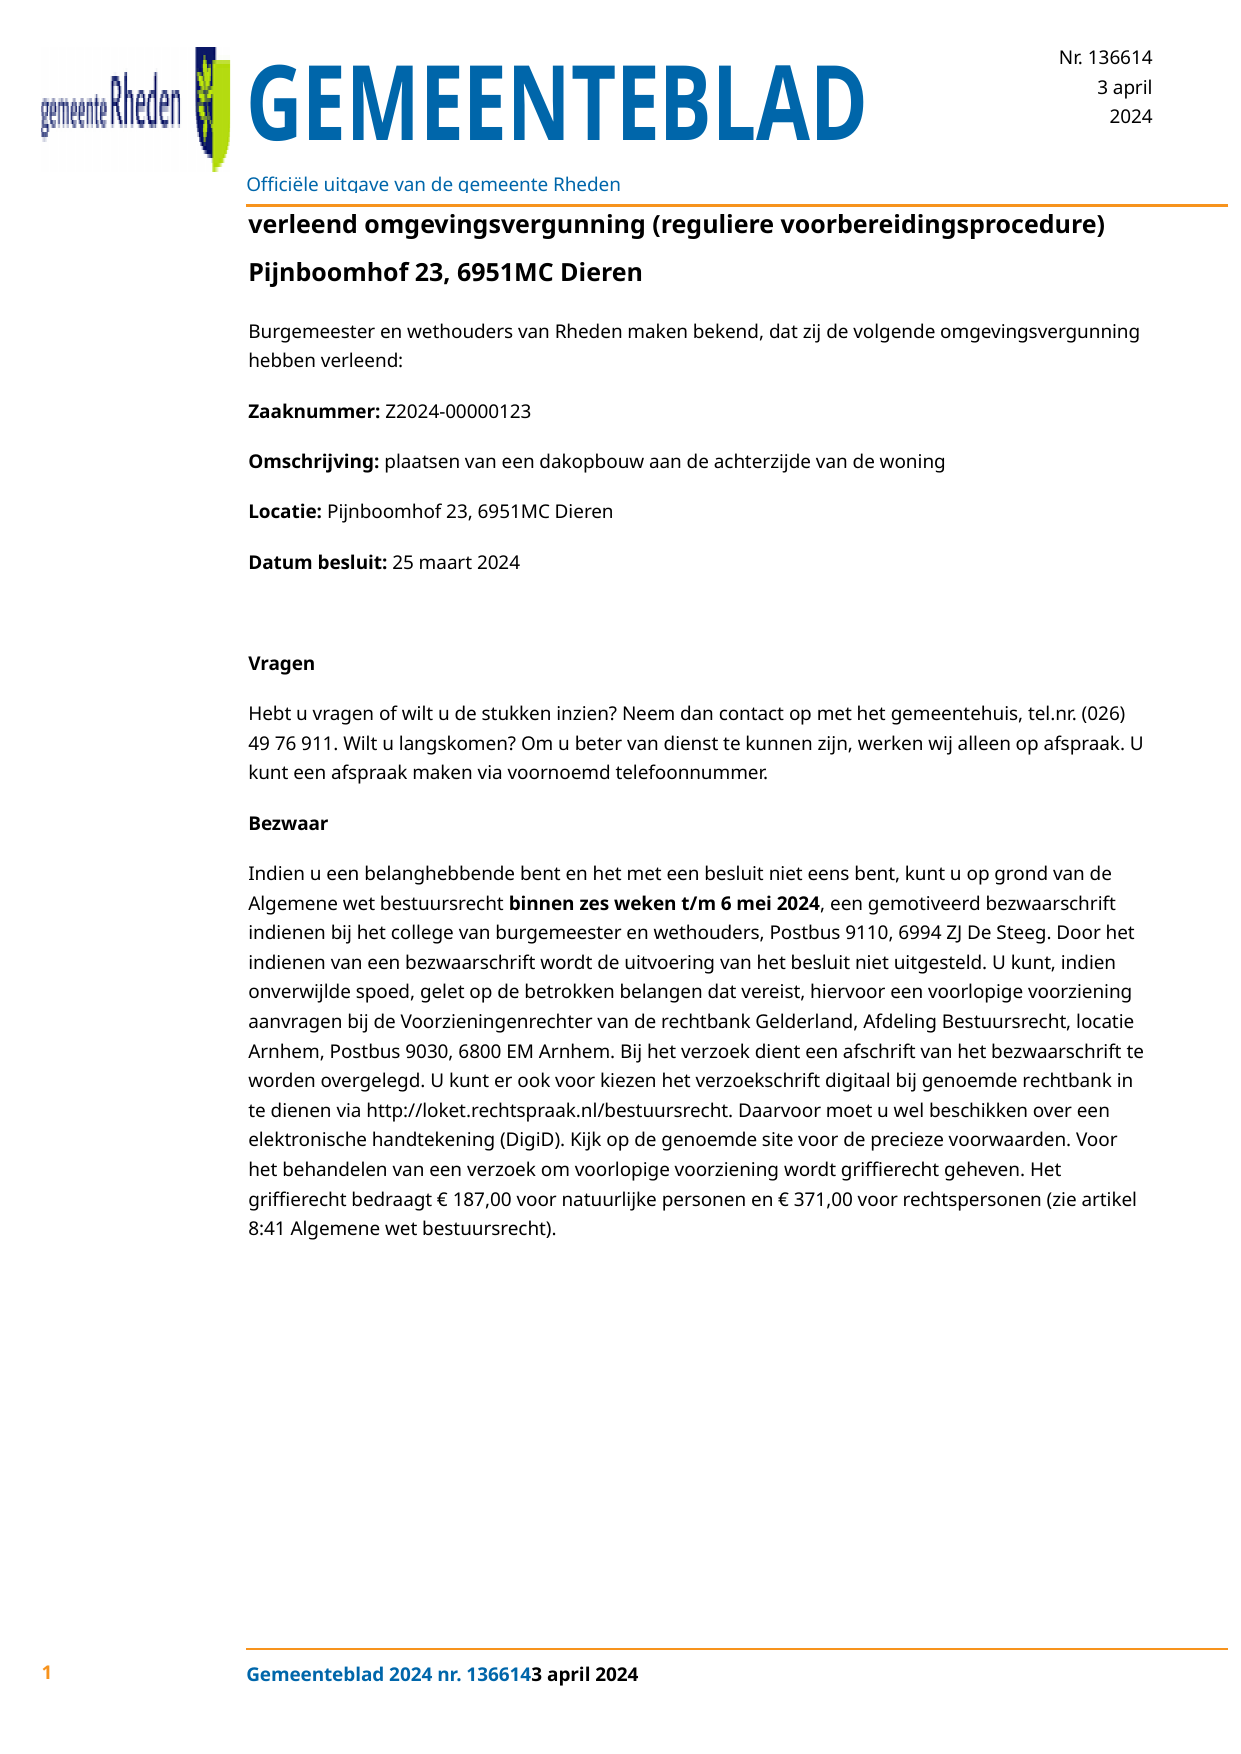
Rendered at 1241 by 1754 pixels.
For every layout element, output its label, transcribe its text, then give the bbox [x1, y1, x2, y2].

text verleend omgevingsvergunning (reguliere voorbereidingsprocedure) Pijnboomhof 23, 6951MC Dieren [248, 207, 1152, 288]
text Vragen [248, 650, 1152, 676]
text Zaaknummer: Z2024-00000123 [248, 398, 1152, 424]
text Hebt u vragen of wilt u de stukken inzien? Neem dan contact op met het gemeentehuis, tel.nr. (026) 49 76 911. Wilt u langskomen? Om u beter van dienst te kunnen zijn, werken wij alleen op afspraak. U kunt een afspraak maken via voornoemd telefoonnummer. [248, 700, 1152, 785]
picture [41, 47, 231, 172]
text Indien u een belanghebbende bent en het met een besluit niet eens bent, kunt u op grond van de Algemene wet bestuursrecht binnen zes weken t/m 6 mei 2024, een gemotiveerd bezwaarschrift indienen bij het college van burgemeester en wethouders, Postbus 9110, 6994 ZJ De Steeg. Door het indienen van een bezwaarschrift wordt de uitvoering van het besluit niet uitgesteld. U kunt, indien onverwijlde spoed, gelet op de betrokken belangen dat vereist, hiervoor een voorlopige voorziening aanvragen bij de Voorzieningenrechter van de rechtbank Gelderland, Afdeling Bestuursrecht, locatie Arnhem, Postbus 9030, 6800 EM Arnhem. Bij het verzoek dient een afschrift van het bezwaarschrift te worden overgelegd. U kunt er ook voor kiezen het verzoekschrift digitaal bij genoemde rechtbank in te dienen via http://loket.rechtspraak.nl/bestuursrecht. Daarvoor moet u wel beschikken over een elektronische handtekening (DigiD). Kijk op de genoemde site voor de precieze voorwaarden. Voor het behandelen van een verzoek om voorlopige voorziening wordt griffierecht geheven. Het griffierecht bedraagt € 187,00 voor natuurlijke personen en € 371,00 voor rechtspersonen (zie artikel 8:41 Algemene wet bestuursrecht). [248, 860, 1152, 1241]
text Bezwaar [248, 810, 1152, 836]
text Datum besluit: 25 maart 2024 [248, 549, 1152, 575]
text Omschrijving: plaatsen van een dakopbouw aan de achterzijde van de woning [248, 448, 1152, 474]
text Burgemeester en wethouders van Rheden maken bekend, dat zij de volgende omgevingsvergunning hebben verleend: [248, 318, 1152, 373]
text Locatie: Pijnboomhof 23, 6951MC Dieren [248, 499, 1152, 524]
